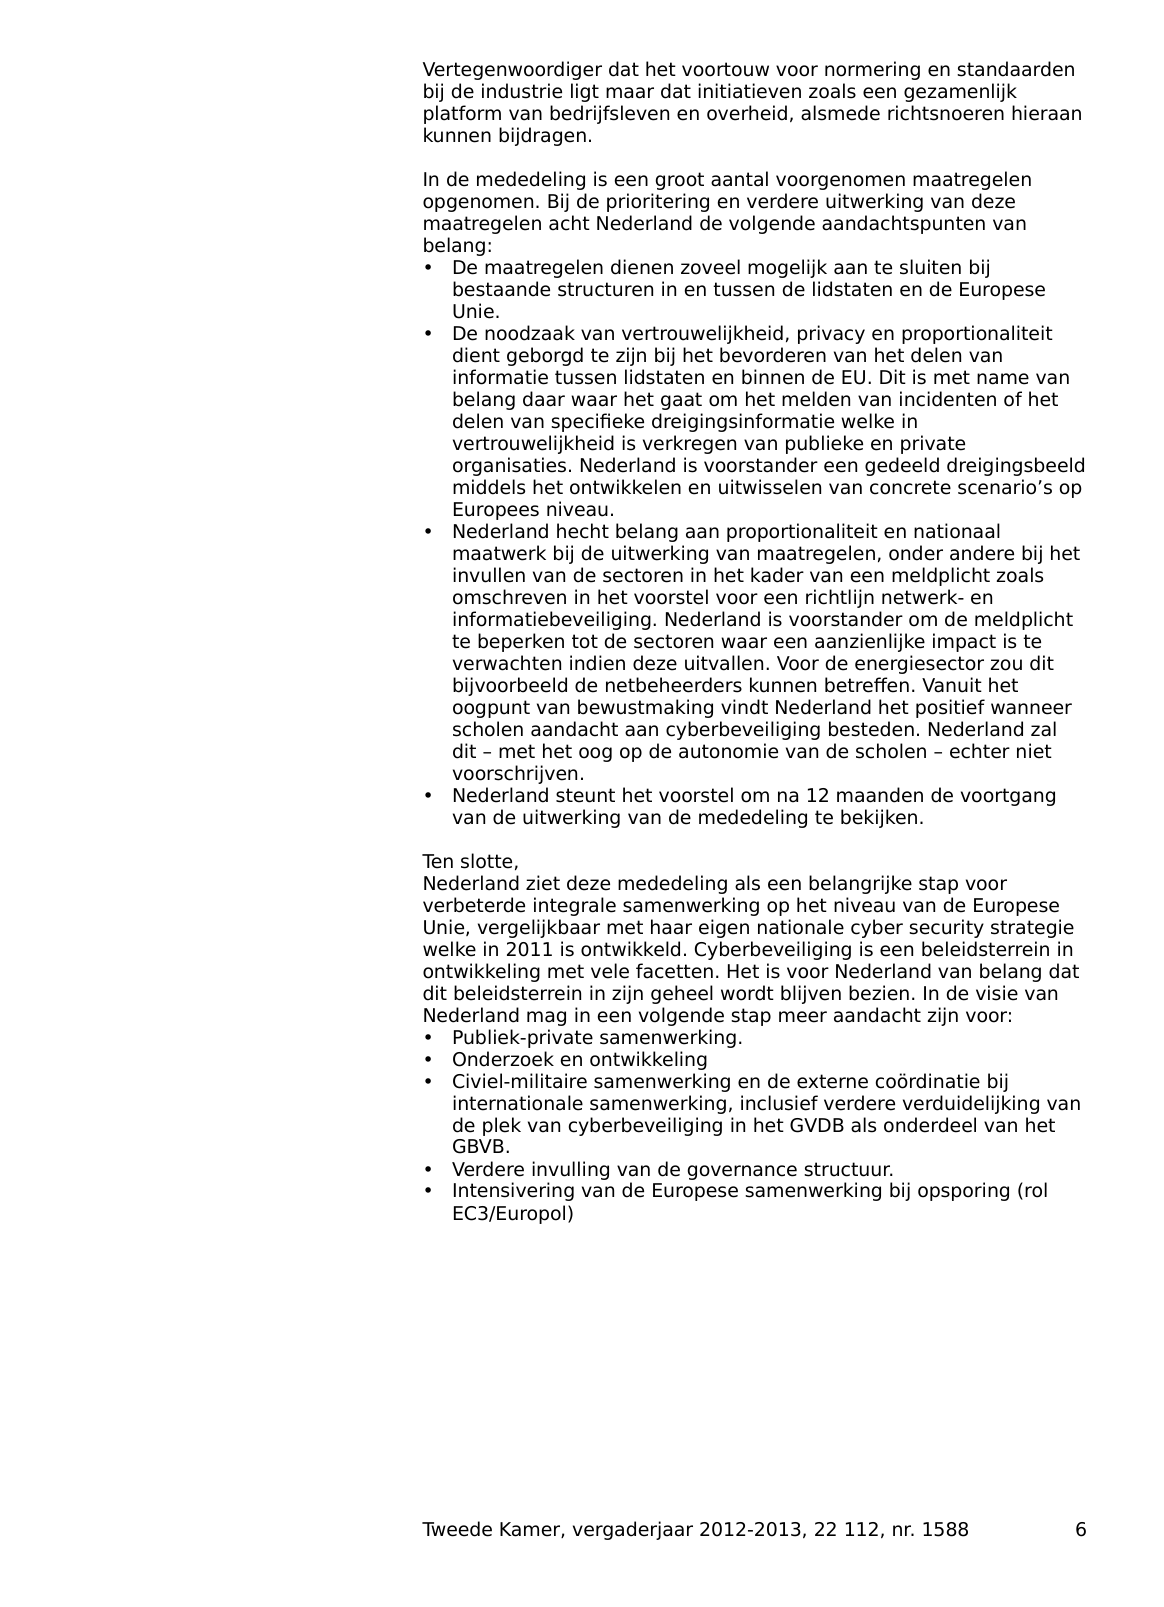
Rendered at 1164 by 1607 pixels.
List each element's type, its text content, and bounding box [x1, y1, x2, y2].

text • De noodzaak van vertrouwelijkheid, privacy en proportionaliteit dient geborgd te zijn bij het bevorderen van het delen van informatie tussen lidstaten en binnen de EU. Dit is met name van belang daar waar het gaat om het melden van incidenten of het delen van specifieke dreigingsinformatie welke in vertrouwelijkheid is verkregen van publieke en private organisaties. Nederland is voorstander een gedeeld dreigingsbeeld middels het ontwikkelen en uitwisselen van concrete scenario’s op Europees niveau. [422, 323, 1087, 521]
text Vertegenwoordiger dat het voortouw voor normering en standaarden bij de industrie ligt maar dat initiatieven zoals een gezamenlijk platform van bedrijfsleven en overheid, alsmede richtsnoeren hieraan kunnen bijdragen. [422, 59, 1087, 147]
text • Verdere invulling van de governance structuur. [422, 1158, 1087, 1180]
text • Civiel-militaire samenwerking en de externe coördinatie bij internationale samenwerking, inclusief verdere verduidelijking van de plek van cyberbeveiliging in het GVDB als onderdeel van het GBVB. [422, 1071, 1087, 1158]
text • Nederland hecht belang aan proportionaliteit en nationaal maatwerk bij de uitwerking van maatregelen, onder andere bij het invullen van de sectoren in het kader van een meldplicht zoals omschreven in het voorstel voor een richtlijn netwerk- en informatiebeveiliging. Nederland is voorstander om de meldplicht te beperken tot de sectoren waar een aanzienlijke impact is te verwachten indien deze uitvallen. Voor de energiesector zou dit bijvoorbeeld de netbeheerders kunnen betreffen. Vanuit het oogpunt van bewustmaking vindt Nederland het positief wanneer scholen aandacht aan cyberbeveiliging besteden. Nederland zal dit – met het oog op de autonomie van de scholen – echter niet voorschrijven. [422, 521, 1087, 784]
text Ten slotte, [422, 851, 1087, 873]
text • Onderzoek en ontwikkeling [422, 1048, 1087, 1071]
text • Publiek-private samenwerking. [422, 1027, 1087, 1048]
text In de mededeling is een groot aantal voorgenomen maatregelen opgenomen. Bij de prioritering en verdere uitwerking van deze maatregelen acht Nederland de volgende aandachtspunten van belang: [422, 169, 1087, 257]
text • De maatregelen dienen zoveel mogelijk aan te sluiten bij bestaande structuren in en tussen de lidstaten en de Europese Unie. [422, 257, 1087, 323]
text Nederland ziet deze mededeling als een belangrijke stap voor verbeterde integrale samenwerking op het niveau van de Europese Unie, vergelijkbaar met haar eigen nationale cyber security strategie welke in 2011 is ontwikkeld. Cyberbeveiliging is een beleidsterrein in ontwikkeling met vele facetten. Het is voor Nederland van belang dat dit beleidsterrein in zijn geheel wordt blijven bezien. In de visie van Nederland mag in een volgende stap meer aandacht zijn voor: [422, 873, 1087, 1027]
text • Nederland steunt het voorstel om na 12 maanden de voortgang van de uitwerking van de mededeling te bekijken. [422, 784, 1087, 828]
text • Intensivering van de Europese samenwerking bij opsporing (rol EC3/Europol) [422, 1180, 1087, 1224]
